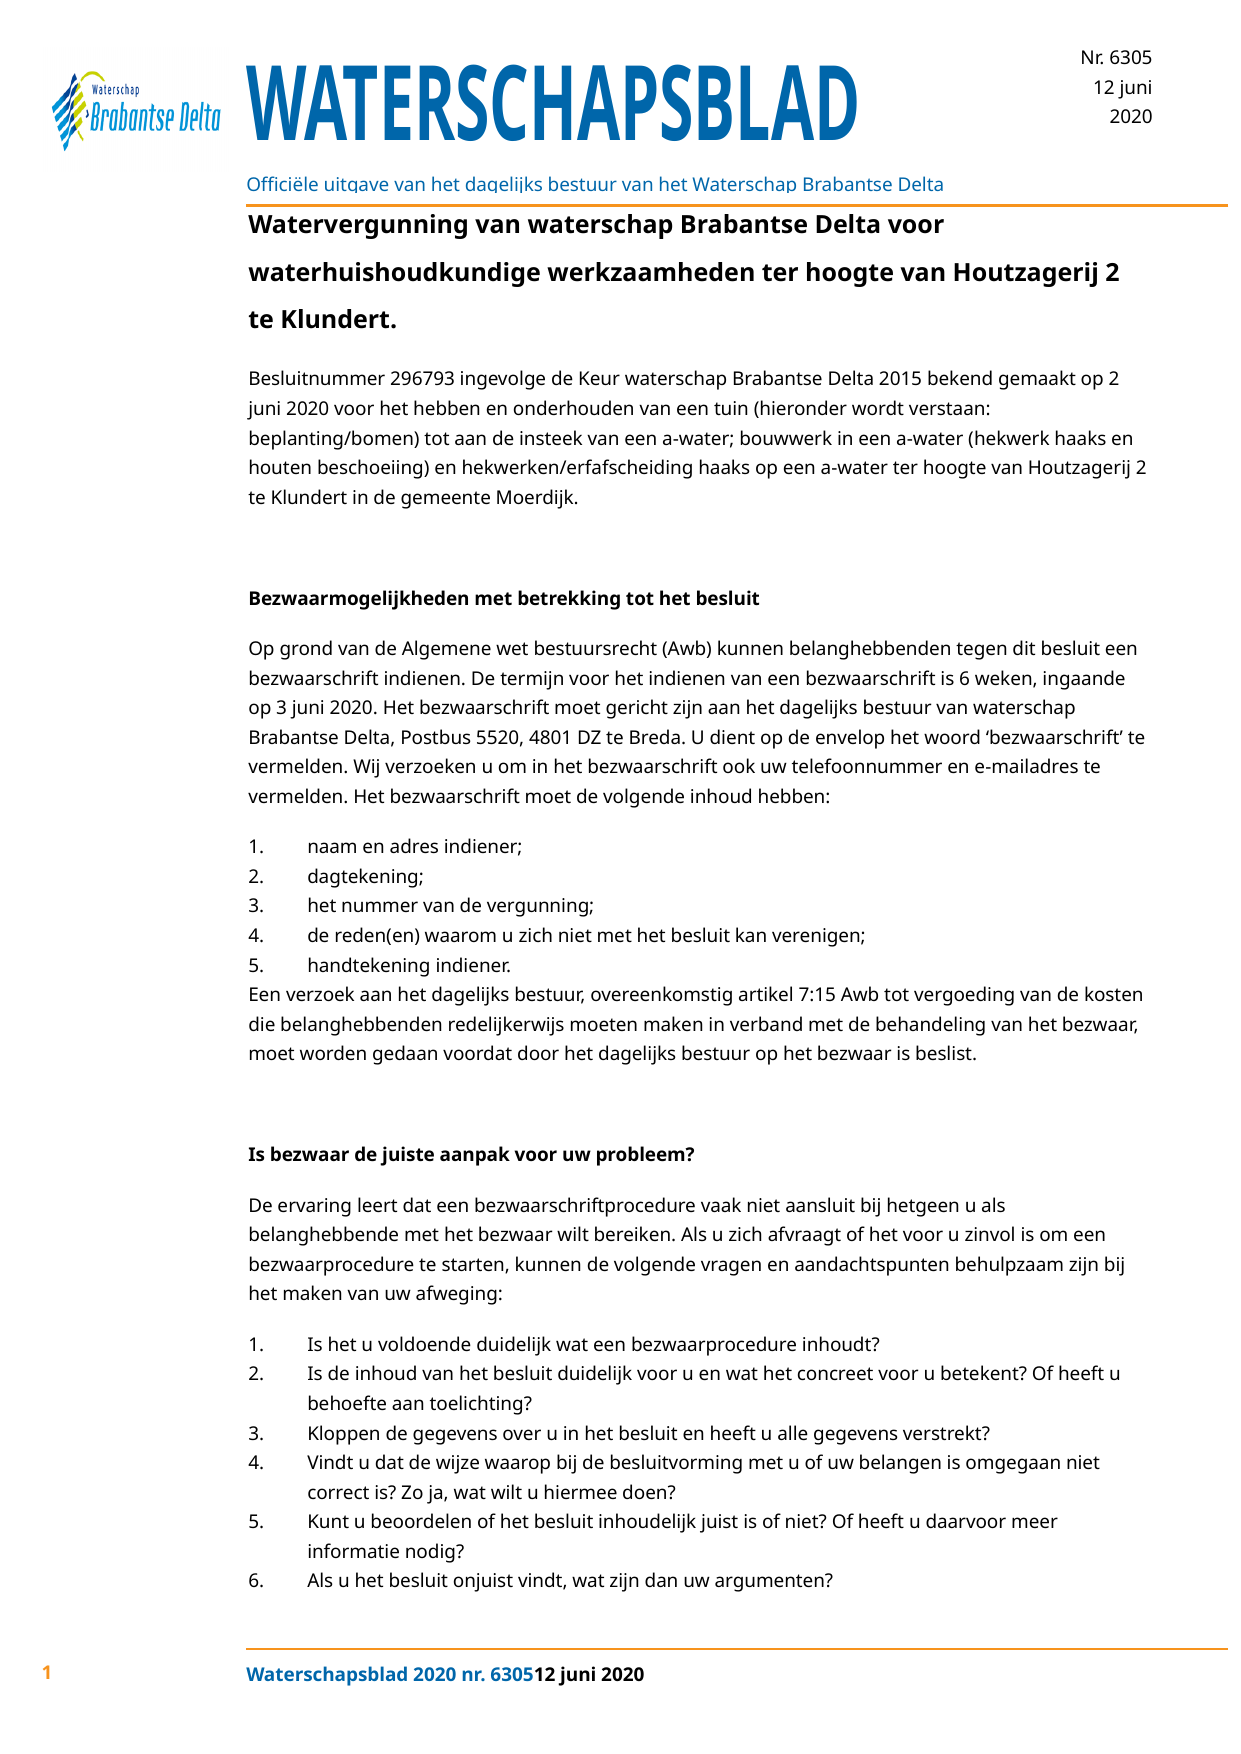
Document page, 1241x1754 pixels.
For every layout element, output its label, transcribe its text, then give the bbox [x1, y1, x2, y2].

list Vindt u dat de wijze waarop bij de besluitvorming met u of uw belangen is omgegaan niet correct is? Zo ja, wat wilt u hiermee doen? [248, 1449, 1152, 1504]
text Op grond van de Algemene wet bestuursrecht (Awb) kunnen belanghebbenden tegen dit besluit een bezwaarschrift indienen. De termijn voor het indienen van een bezwaarschrift is 6 weken, ingaande op 3 juni 2020. Het bezwaarschrift moet gericht zijn aan het dagelijks bestuur van waterschap Brabantse Delta, Postbus 5520, 4801 DZ te Breda. U dient op de envelop het woord ‘bezwaarschrift’ te vermelden. Wij verzoeken u om in het bezwaarschrift ook uw telefoonnummer en e‑mailadres te vermelden. Het bezwaarschrift moet de volgende inhoud hebben: [248, 635, 1152, 809]
text Bezwaarmogelijkheden met betrekking tot het besluit [248, 585, 1152, 610]
list Is de inhoud van het besluit duidelijk voor u en wat het concreet voor u betekent? Of heeft u behoefte aan toelichting? [248, 1361, 1152, 1416]
list het nummer van de vergunning; [248, 893, 1152, 918]
list Kunt u beoordelen of het besluit inhoudelijk juist is of niet? Of heeft u daarvoor meer informatie nodig? [248, 1508, 1152, 1564]
list dagtekening; [248, 863, 1152, 889]
list Als u het besluit onjuist vindt, wat zijn dan uw argumenten? [248, 1568, 1152, 1593]
text Is bezwaar de juiste aanpak voor uw probleem? [248, 1141, 1152, 1167]
list Kloppen de gegevens over u in het besluit en heeft u alle gegevens verstrekt? [248, 1420, 1152, 1445]
list handtekening indiener. [248, 952, 1152, 977]
list naam en adres indiener; [248, 833, 1152, 859]
picture [41, 47, 231, 172]
list de reden(en) waarom u zich niet met het besluit kan verenigen; [248, 922, 1152, 948]
text Watervergunning van waterschap Brabantse Delta voor waterhuishoudkundige werkzaamheden ter hoogte van Houtzagerij 2 te Klundert. [248, 207, 1152, 336]
text Een verzoek aan het dagelijks bestuur, overeenkomstig artikel 7:15 Awb tot vergoeding van de kosten die belanghebbenden redelijkerwijs moeten maken in verband met de behandeling van het bezwaar, moet worden gedaan voordat door het dagelijks bestuur op het bezwaar is beslist. [248, 981, 1152, 1066]
list Is het u voldoende duidelijk wat een bezwaarprocedure inhoudt? [248, 1331, 1152, 1357]
text Besluitnummer 296793 ingevolge de Keur waterschap Brabantse Delta 2015 bekend gemaakt op 2 juni 2020 voor het hebben en onderhouden van een tuin (hieronder wordt verstaan: beplanting/bomen) tot aan de insteek van een a-water; bouwwerk in een a-water (hekwerk haaks en houten beschoeiing) en hekwerken/erfafscheiding haaks op een a-water ter hoogte van Houtzagerij 2 te Klundert in de gemeente Moerdijk. [248, 366, 1152, 509]
text De ervaring leert dat een bezwaarschriftprocedure vaak niet aansluit bij hetgeen u als belanghebbende met het bezwaar wilt bereiken. Als u zich afvraagt of het voor u zinvol is om een bezwaarprocedure te starten, kunnen de volgende vragen en aandachtspunten behulpzaam zijn bij het maken van uw afweging: [248, 1192, 1152, 1306]
